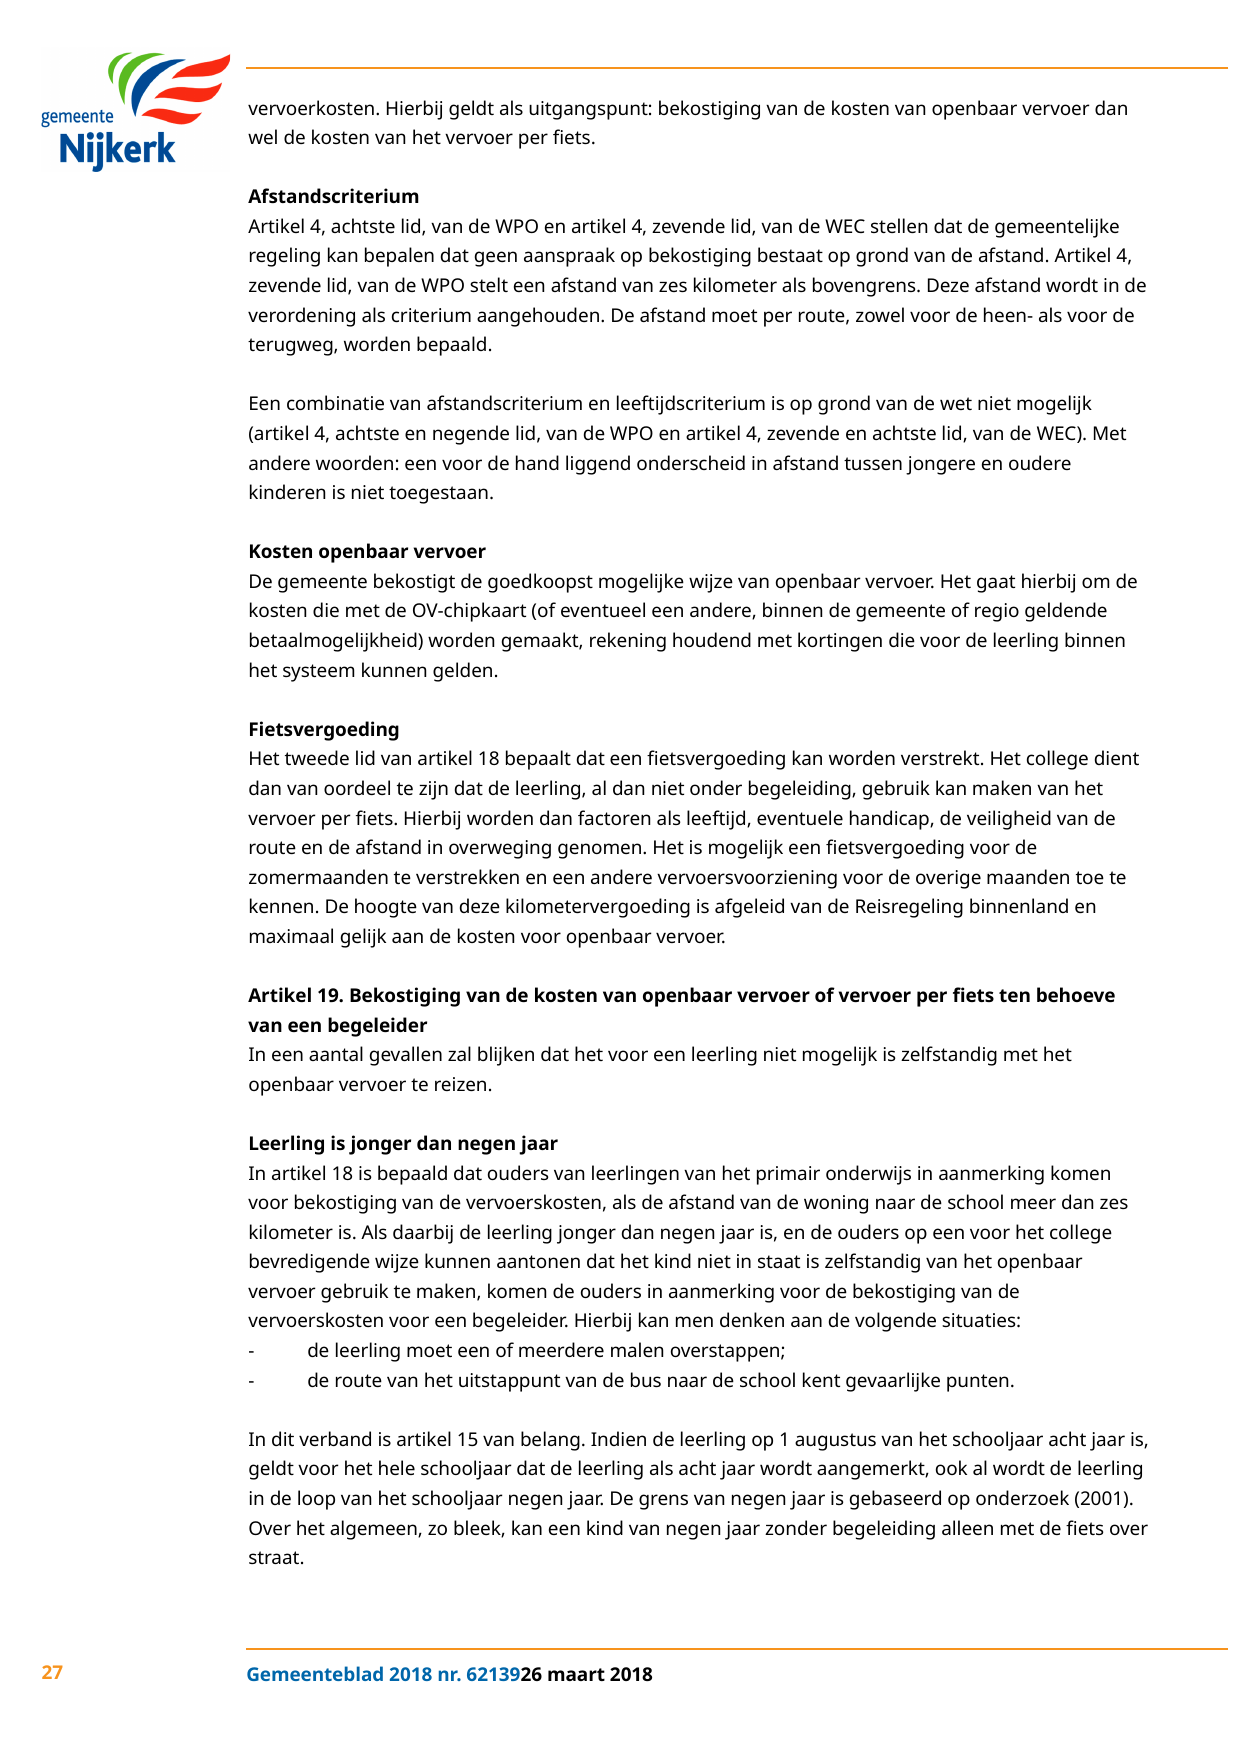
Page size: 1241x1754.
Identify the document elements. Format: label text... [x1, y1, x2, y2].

picture [41, 47, 231, 172]
text In een aantal gevallen zal blijken dat het voor een leerling niet mogelijk is zelfstandig met het openbaar vervoer te reizen. [248, 1041, 1152, 1097]
text Kosten openbaar vervoer [248, 538, 1152, 564]
text In artikel 18 is bepaald dat ouders van leerlingen van het primair onderwijs in aanmerking komen voor bekostiging van de vervoerskosten, als de afstand van de woning naar de school meer dan zes kilometer is. Als daarbij de leerling jonger dan negen jaar is, en de ouders op een voor het college bevredigende wijze kunnen aantonen dat het kind niet in staat is zelfstandig van het openbaar vervoer gebruik te maken, komen de ouders in aanmerking voor de bekostiging van de vervoerskosten voor een begeleider. Hierbij kan men denken aan de volgende situaties: [248, 1160, 1152, 1333]
text vervoerkosten. Hierbij geldt als uitgangspunt: bekostiging van de kosten van openbaar vervoer dan wel de kosten van het vervoer per fiets. [248, 95, 1152, 150]
text Het tweede lid van artikel 18 bepaalt dat een fietsvergoeding kan worden verstrekt. Het college dient dan van oordeel te zijn dat de leerling, al dan niet onder begeleiding, gebruik kan maken van het vervoer per fiets. Hierbij worden dan factoren als leeftijd, eventuele handicap, de veiligheid van de route en de afstand in overweging genomen. Het is mogelijk een fietsvergoeding voor de zomermaanden te verstrekken en een andere vervoersvoorziening voor de overige maanden toe te kennen. De hoogte van deze kilometervergoeding is afgeleid van de Reisregeling binnenland en maximaal gelijk aan de kosten voor openbaar vervoer. [248, 746, 1152, 949]
text Artikel 19. Bekostiging van de kosten van openbaar vervoer of vervoer per fiets ten behoeve van een begeleider [248, 982, 1152, 1038]
list de route van het uitstappunt van de bus naar de school kent gevaarlijke punten. [248, 1367, 1152, 1393]
text Afstandscriterium [248, 183, 1152, 209]
text Fietsvergoeding [248, 716, 1152, 742]
text In dit verband is artikel 15 van belang. Indien de leerling op 1 augustus van het schooljaar acht jaar is, geldt voor het hele schooljaar dat de leerling als acht jaar wordt aangemerkt, ook al wordt de leerling in de loop van het schooljaar negen jaar. De grens van negen jaar is gebaseerd op onderzoek (2001). Over het algemeen, zo bleek, kan een kind van negen jaar zonder begeleiding alleen met de fiets over straat. [248, 1426, 1152, 1570]
list de leerling moet een of meerdere malen overstappen; [248, 1337, 1152, 1363]
text Artikel 4, achtste lid, van de WPO en artikel 4, zevende lid, van de WEC stellen dat de gemeentelijke regeling kan bepalen dat geen aanspraak op bekostiging bestaat op grond van de afstand. Artikel 4, zevende lid, van de WPO stelt een afstand van zes kilometer als bovengrens. Deze afstand wordt in de verordening als criterium aangehouden. De afstand moet per route, zowel voor de heen- als voor de terugweg, worden bepaald. [248, 213, 1152, 357]
text Een combinatie van afstandscriterium en leeftijdscriterium is op grond van de wet niet mogelijk (artikel 4, achtste en negende lid, van de WPO en artikel 4, zevende en achtste lid, van de WEC). Met andere woorden: een voor de hand liggend onderscheid in afstand tussen jongere en oudere kinderen is niet toegestaan. [248, 391, 1152, 505]
text De gemeente bekostigt de goedkoopst mogelijke wijze van openbaar vervoer. Het gaat hierbij om de kosten die met de OV-chipkaart (of eventueel een andere, binnen de gemeente of regio geldende betaalmogelijkheid) worden gemaakt, rekening houdend met kortingen die voor de leerling binnen het systeem kunnen gelden. [248, 568, 1152, 683]
text Leerling is jonger dan negen jaar [248, 1130, 1152, 1156]
